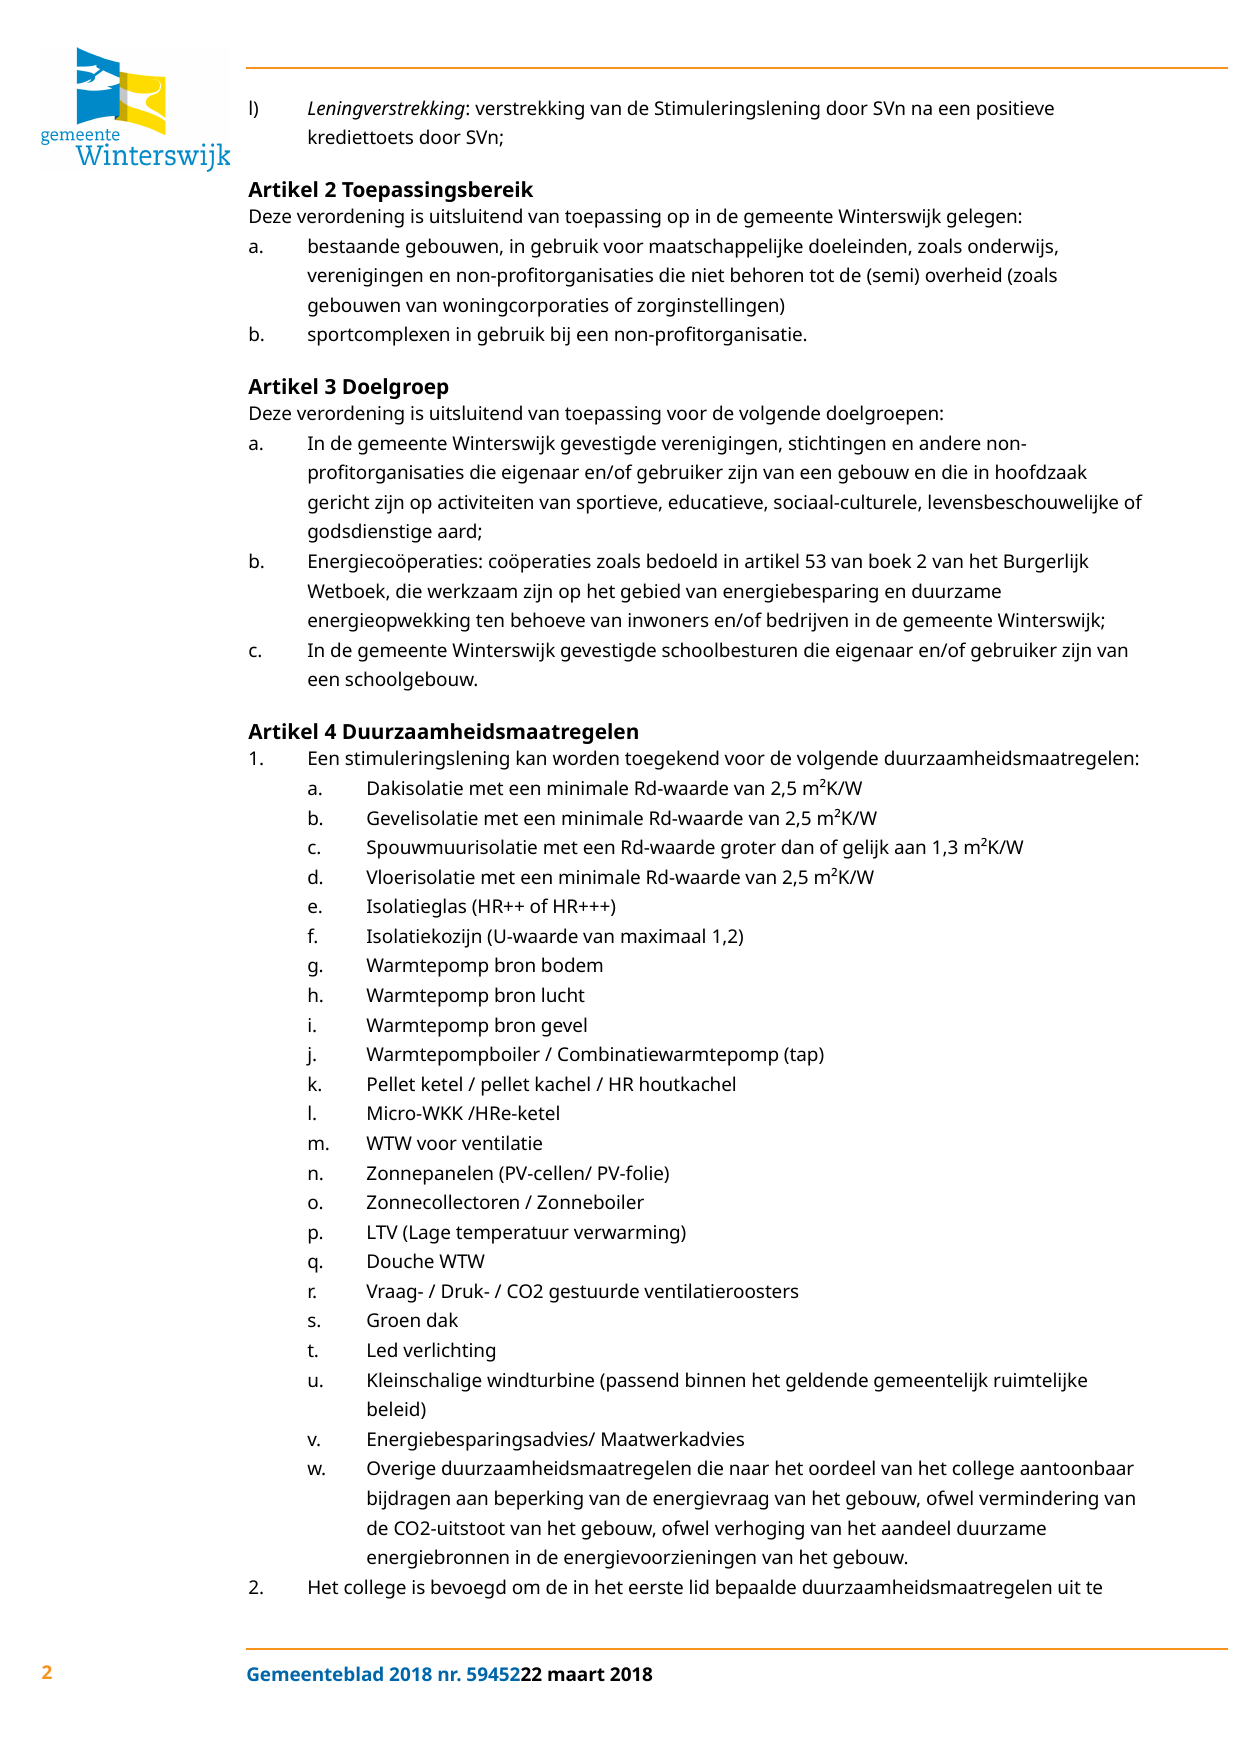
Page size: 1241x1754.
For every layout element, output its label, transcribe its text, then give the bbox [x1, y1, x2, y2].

text Deze verordening is uitsluitend van toepassing voor de volgende doelgroepen: [248, 400, 1152, 426]
list Pellet ketel / pellet kachel / HR houtkachel [307, 1071, 1152, 1097]
text Artikel 4 Duurzaamheidsmaatregelen [248, 717, 1152, 746]
picture [225, 153, 231, 162]
list Warmtepomp bron gevel [307, 1012, 1152, 1037]
list In de gemeente Winterswijk gevestigde schoolbesturen die eigenaar en/of gebruiker zijn van een schoolgebouw. [248, 637, 1152, 692]
list Warmtepomp bron bodem [307, 953, 1152, 978]
list LTV (Lage temperatuur verwarming) [307, 1219, 1152, 1244]
list Het college is bevoegd om de in het eerste lid bepaalde duurzaamheidsmaatregelen uit te [248, 1574, 1152, 1599]
list Kleinschalige windturbine (passend binnen het geldende gemeentelijk ruimtelijke beleid) [307, 1367, 1152, 1422]
list Douche WTW [307, 1248, 1152, 1274]
list Led verlichting [307, 1337, 1152, 1363]
list Energiebesparingsadvies/ Maatwerkadvies [307, 1426, 1152, 1452]
list Warmtepomp bron lucht [307, 982, 1152, 1008]
list Vloerisolatie met een minimale Rd-waarde van 2,5 m²K/W [307, 864, 1152, 889]
list Energiecoöperaties: coöperaties zoals bedoeld in artikel 53 van boek 2 van het Burgerlijk Wetboek, die werkzaam zijn op het gebied van energiebesparing en duurzame energieopwekking ten behoeve van inwoners en/of bedrijven in de gemeente Winterswijk; [248, 548, 1152, 633]
list Leningverstrekking: verstrekking van de Stimuleringslening door SVn na een positieve krediettoets door SVn; [248, 95, 1152, 150]
list Zonnecollectoren / Zonneboiler [307, 1189, 1152, 1215]
list WTW voor ventilatie [307, 1130, 1152, 1156]
list Een stimuleringslening kan worden toegekend voor de volgende duurzaamheidsmaatregelen: [248, 746, 1152, 771]
list Zonnepanelen (PV-cellen/ PV-folie) [307, 1160, 1152, 1185]
list Spouwmuurisolatie met een Rd-waarde groter dan of gelijk aan 1,3 m²K/W [307, 834, 1152, 860]
list Vraag- / Druk- / CO2 gestuurde ventilatieroosters [307, 1278, 1152, 1304]
list Overige duurzaamheidsmaatregelen die naar het oordeel van het college aantoonbaar bijdragen aan beperking van de energievraag van het gebouw, ofwel vermindering van de CO2-uitstoot van het gebouw, ofwel verhoging van het aandeel duurzame energiebronnen in de energievoorzieningen van het gebouw. [307, 1456, 1152, 1570]
list Isolatieglas (HR++ of HR+++) [307, 893, 1152, 919]
list sportcomplexen in gebruik bij een non-profitorganisatie. [248, 322, 1152, 347]
list Groen dak [307, 1308, 1152, 1333]
list Gevelisolatie met een minimale Rd-waarde van 2,5 m²K/W [307, 805, 1152, 830]
list Warmtepompboiler / Combinatiewarmtepomp (tap) [307, 1041, 1152, 1067]
text Deze verordening is uitsluitend van toepassing op in de gemeente Winterswijk gelegen: [248, 203, 1152, 229]
list Micro-WKK /HRe-ketel [307, 1101, 1152, 1126]
list Dakisolatie met een minimale Rd-waarde van 2,5 m²K/W [307, 775, 1152, 801]
text Artikel 3 Doelgroep [248, 372, 1152, 400]
list bestaande gebouwen, in gebruik voor maatschappelijke doeleinden, zoals onderwijs, verenigingen en non-profitorganisaties die niet behoren tot de (semi) overheid (zoals gebouwen van woningcorporaties of zorginstellingen) [248, 233, 1152, 318]
text Artikel 2 Toepassingsbereik [248, 175, 1152, 203]
list In de gemeente Winterswijk gevestigde verenigingen, stichtingen en andere non-profitorganisaties die eigenaar en/of gebruiker zijn van een gebouw en die in hoofdzaak gericht zijn op activiteiten van sportieve, educatieve, sociaal-culturele, levensbeschouwelijke of godsdienstige aard; [248, 430, 1152, 544]
picture [41, 47, 231, 172]
list Isolatiekozijn (U-waarde van maximaal 1,2) [307, 923, 1152, 949]
